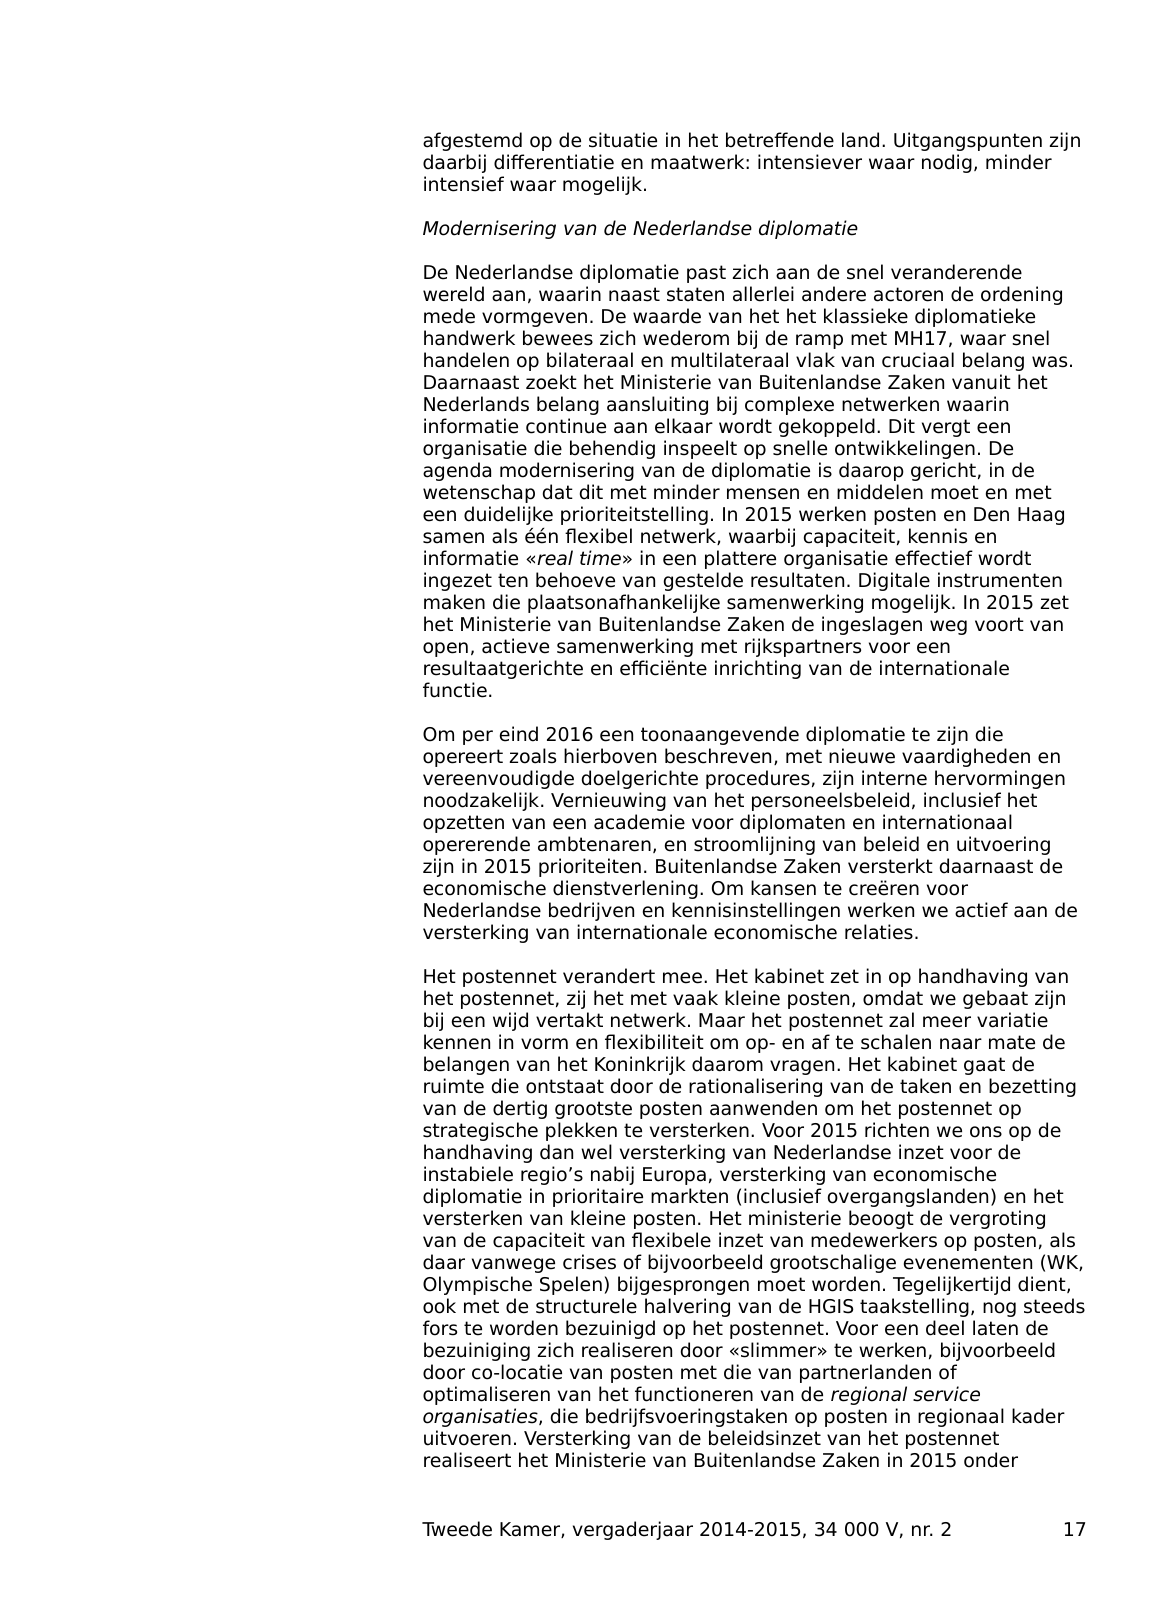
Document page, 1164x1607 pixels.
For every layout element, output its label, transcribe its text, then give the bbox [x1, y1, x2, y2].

text Om per eind 2016 een toonaangevende diplomatie te zijn die opereert zoals hierboven beschreven, met nieuwe vaardigheden en vereenvoudigde doelgerichte procedures, zijn interne hervormingen noodzakelijk. Vernieuwing van het personeelsbeleid, inclusief het opzetten van een academie voor diplomaten en internationaal opererende ambtenaren, en stroomlijning van beleid en uitvoering zijn in 2015 prioriteiten. Buitenlandse Zaken versterkt daarnaast de economische dienstverlening. Om kansen te creëren voor Nederlandse bedrijven en kennisinstellingen werken we actief aan de versterking van internationale economische relaties. [422, 724, 1087, 944]
text afgestemd op de situatie in het betreffende land. Uitgangspunten zijn daarbij differentiatie en maatwerk: intensiever waar nodig, minder intensief waar mogelijk. [422, 130, 1087, 196]
text Het postennet verandert mee. Het kabinet zet in op handhaving van het postennet, zij het met vaak kleine posten, omdat we gebaat zijn bij een wijd vertakt netwerk. Maar het postennet zal meer variatie kennen in vorm en flexibiliteit om op- en af te schalen naar mate de belangen van het Koninkrijk daarom vragen. Het kabinet gaat de ruimte die ontstaat door de rationalisering van de taken en bezetting van de dertig grootste posten aanwenden om het postennet op strategische plekken te versterken. Voor 2015 richten we ons op de handhaving dan wel versterking van Nederlandse inzet voor de instabiele regio’s nabij Europa, versterking van economische diplomatie in prioritaire markten (inclusief overgangslanden) en het versterken van kleine posten. Het ministerie beoogt de vergroting van de capaciteit van flexibele inzet van medewerkers op posten, als daar vanwege crises of bijvoorbeeld grootschalige evenementen (WK, Olympische Spelen) bijgesprongen moet worden. Tegelijkertijd dient, ook met de structurele halvering van de HGIS taakstelling, nog steeds fors te worden bezuinigd op het postennet. Voor een deel laten de bezuiniging zich realiseren door «slimmer» te werken, bijvoorbeeld door co-locatie van posten met die van partnerlanden of optimaliseren van het functioneren van de regional service organisaties, die bedrijfsvoeringstaken op posten in regionaal kader uitvoeren. Versterking van de beleidsinzet van het postennet realiseert het Ministerie van Buitenlandse Zaken in 2015 onder [422, 966, 1087, 1471]
subtitle Modernisering van de Nederlandse diplomatie [422, 218, 1087, 240]
text De Nederlandse diplomatie past zich aan de snel veranderende wereld aan, waarin naast staten allerlei andere actoren de ordening mede vormgeven. De waarde van het het klassieke diplomatieke handwerk bewees zich wederom bij de ramp met MH17, waar snel handelen op bilateraal en multilateraal vlak van cruciaal belang was. Daarnaast zoekt het Ministerie van Buitenlandse Zaken vanuit het Nederlands belang aansluiting bij complexe netwerken waarin informatie continue aan elkaar wordt gekoppeld. Dit vergt een organisatie die behendig inspeelt op snelle ontwikkelingen. De agenda modernisering van de diplomatie is daarop gericht, in de wetenschap dat dit met minder mensen en middelen moet en met een duidelijke prioriteitstelling. In 2015 werken posten en Den Haag samen als één flexibel netwerk, waarbij capaciteit, kennis en informatie «real time» in een plattere organisatie effectief wordt ingezet ten behoeve van gestelde resultaten. Digitale instrumenten maken die plaatsonafhankelijke samenwerking mogelijk. In 2015 zet het Ministerie van Buitenlandse Zaken de ingeslagen weg voort van open, actieve samenwerking met rijkspartners voor een resultaatgerichte en efficiënte inrichting van de internationale functie. [422, 262, 1087, 702]
